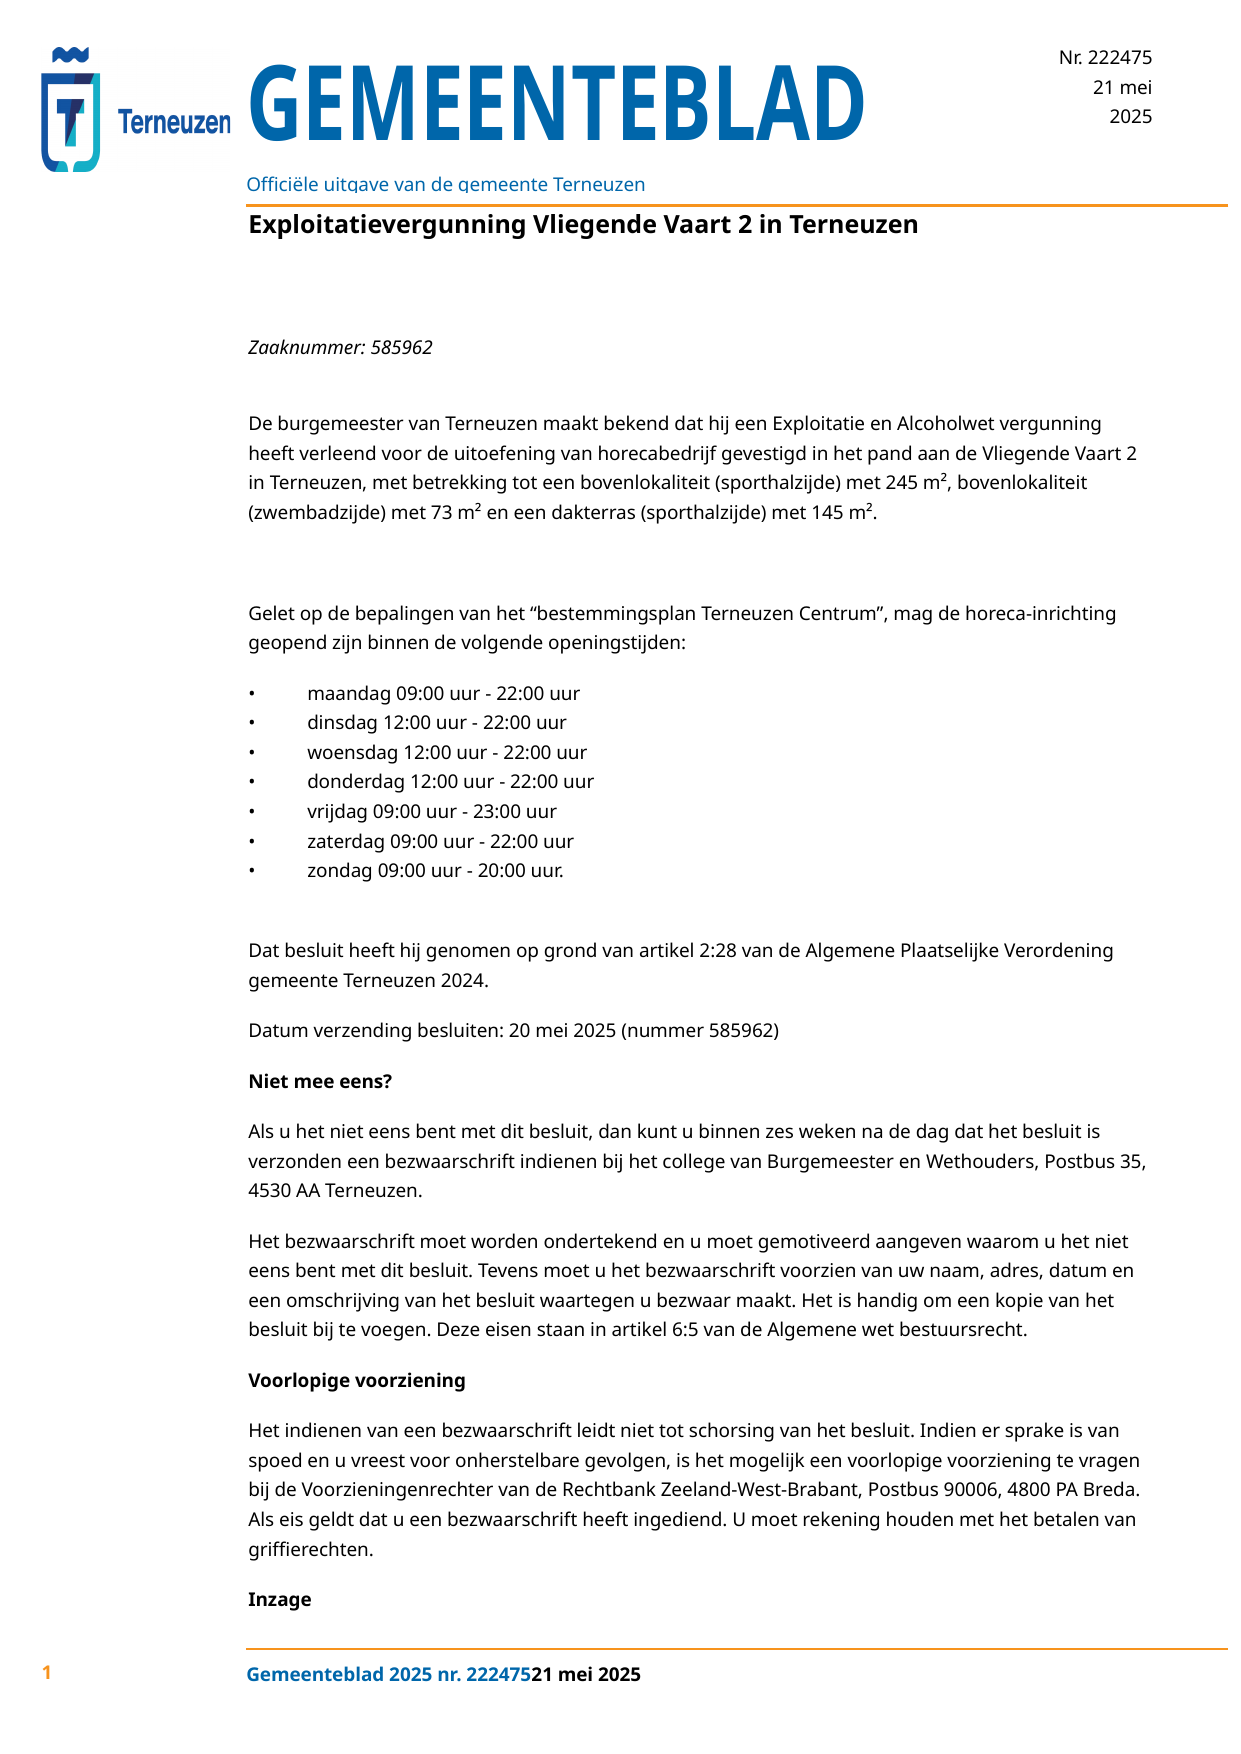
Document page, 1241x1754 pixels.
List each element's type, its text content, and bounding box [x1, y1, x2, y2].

text De burgemeester van Terneuzen maakt bekend dat hij een Exploitatie en Alcoholwet vergunning heeft verleend voor de uitoefening van horecabedrijf gevestigd in het pand aan de Vliegende Vaart 2 in Terneuzen, met betrekking tot een bovenlokaliteit (sporthalzijde) met 245 m², bovenlokaliteit (zwembadzijde) met 73 m² en een dakterras (sporthalzijde) met 145 m². [248, 410, 1152, 525]
text Inzage [248, 1586, 1152, 1612]
list woensdag 12:00 uur - 22:00 uur [248, 739, 1152, 765]
text Datum verzending besluiten: 20 mei 2025 (nummer 585962) [248, 1017, 1152, 1043]
text Voorlopige voorziening [248, 1367, 1152, 1393]
list maandag 09:00 uur - 22:00 uur [248, 680, 1152, 706]
text Als u het niet eens bent met dit besluit, dan kunt u binnen zes weken na de dag dat het besluit is verzonden een bezwaarschrift indienen bij het college van Burgemeester en Wethouders, Postbus 35, 4530 AA Terneuzen. [248, 1118, 1152, 1203]
list zaterdag 09:00 uur - 22:00 uur [248, 828, 1152, 854]
list donderdag 12:00 uur - 22:00 uur [248, 769, 1152, 794]
text Gelet op de bepalingen van het “bestemmingsplan Terneuzen Centrum”, mag de horeca-inrichting geopend zijn binnen de volgende openingstijden: [248, 600, 1152, 655]
list dinsdag 12:00 uur - 22:00 uur [248, 709, 1152, 735]
list zondag 09:00 uur - 20:00 uur. [248, 857, 1152, 883]
text Het bezwaarschrift moet worden ondertekend en u moet gemotiveerd aangeven waarom u het niet eens bent met dit besluit. Tevens moet u het bezwaarschrift voorzien van uw naam, adres, datum en een omschrijving van het besluit waartegen u bezwaar maakt. Het is handig om een kopie van het besluit bij te voegen. Deze eisen staan in artikel 6:5 van de Algemene wet bestuursrecht. [248, 1228, 1152, 1342]
picture [41, 47, 231, 172]
text Exploitatievergunning Vliegende Vaart 2 in Terneuzen [248, 207, 1152, 241]
text Zaaknummer: 585962 [248, 334, 1152, 360]
list vrijdag 09:00 uur - 23:00 uur [248, 798, 1152, 824]
text Niet mee eens? [248, 1068, 1152, 1094]
text Het indienen van een bezwaarschrift leidt niet tot schorsing van het besluit. Indien er sprake is van spoed en u vreest voor onherstelbare gevolgen, is het mogelijk een voorlopige voorziening te vragen bij de Voorzieningenrechter van de Rechtbank Zeeland-West-Brabant, Postbus 90006, 4800 PA Breda. Als eis geldt dat u een bezwaarschrift heeft ingediend. U moet rekening houden met het betalen van griffierechten. [248, 1417, 1152, 1562]
text Dat besluit heeft hij genomen op grond van artikel 2:28 van de Algemene Plaatselijke Verordening gemeente Terneuzen 2024. [248, 937, 1152, 993]
